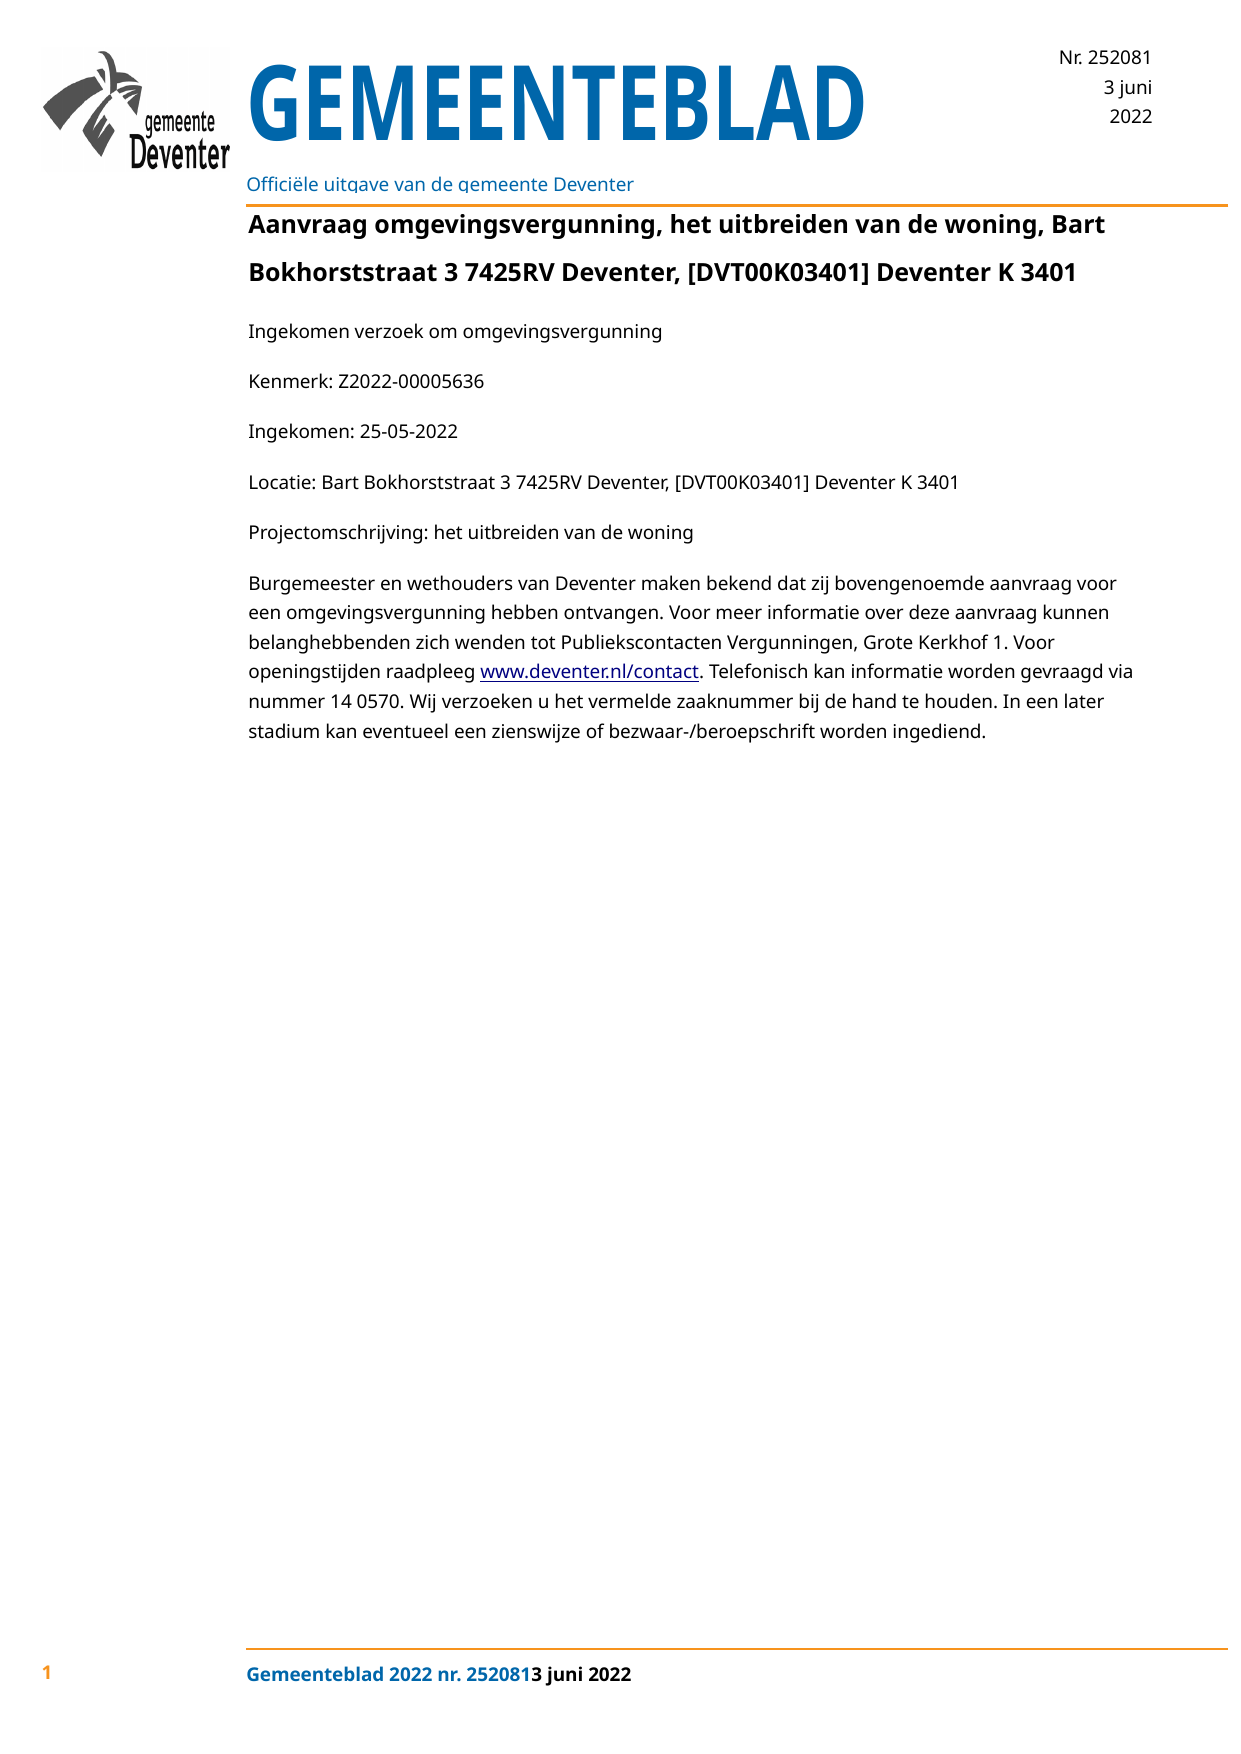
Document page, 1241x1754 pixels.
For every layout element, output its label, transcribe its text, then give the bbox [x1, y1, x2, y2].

picture [41, 47, 231, 172]
text Ingekomen: 25-05-2022 [248, 419, 1152, 444]
text Locatie: Bart Bokhorststraat 3 7425RV Deventer, [DVT00K03401] Deventer K 3401 [248, 469, 1152, 495]
text Ingekomen verzoek om omgevingsvergunning [248, 318, 1152, 344]
text Projectomschrijving: het uitbreiden van de woning [248, 519, 1152, 545]
text Burgemeester en wethouders van Deventer maken bekend dat zij bovengenoemde aanvraag voor een omgevingsvergunning hebben ontvangen. Voor meer informatie over deze aanvraag kunnen belanghebbenden zich wenden tot Publiekscontacten Vergunningen, Grote Kerkhof 1. Voor openingstijden raadpleeg www.deventer.nl/contact. Telefonisch kan informatie worden gevraagd via nummer 14 0570. Wij verzoeken u het vermelde zaaknummer bij de hand te houden. In een later stadium kan eventueel een zienswijze of bezwaar-/beroepschrift worden ingediend. [248, 570, 1152, 744]
text Aanvraag omgevingsvergunning, het uitbreiden van de woning, Bart Bokhorststraat 3 7425RV Deventer, [DVT00K03401] Deventer K 3401 [248, 207, 1152, 288]
text Kenmerk: Z2022-00005636 [248, 368, 1152, 394]
